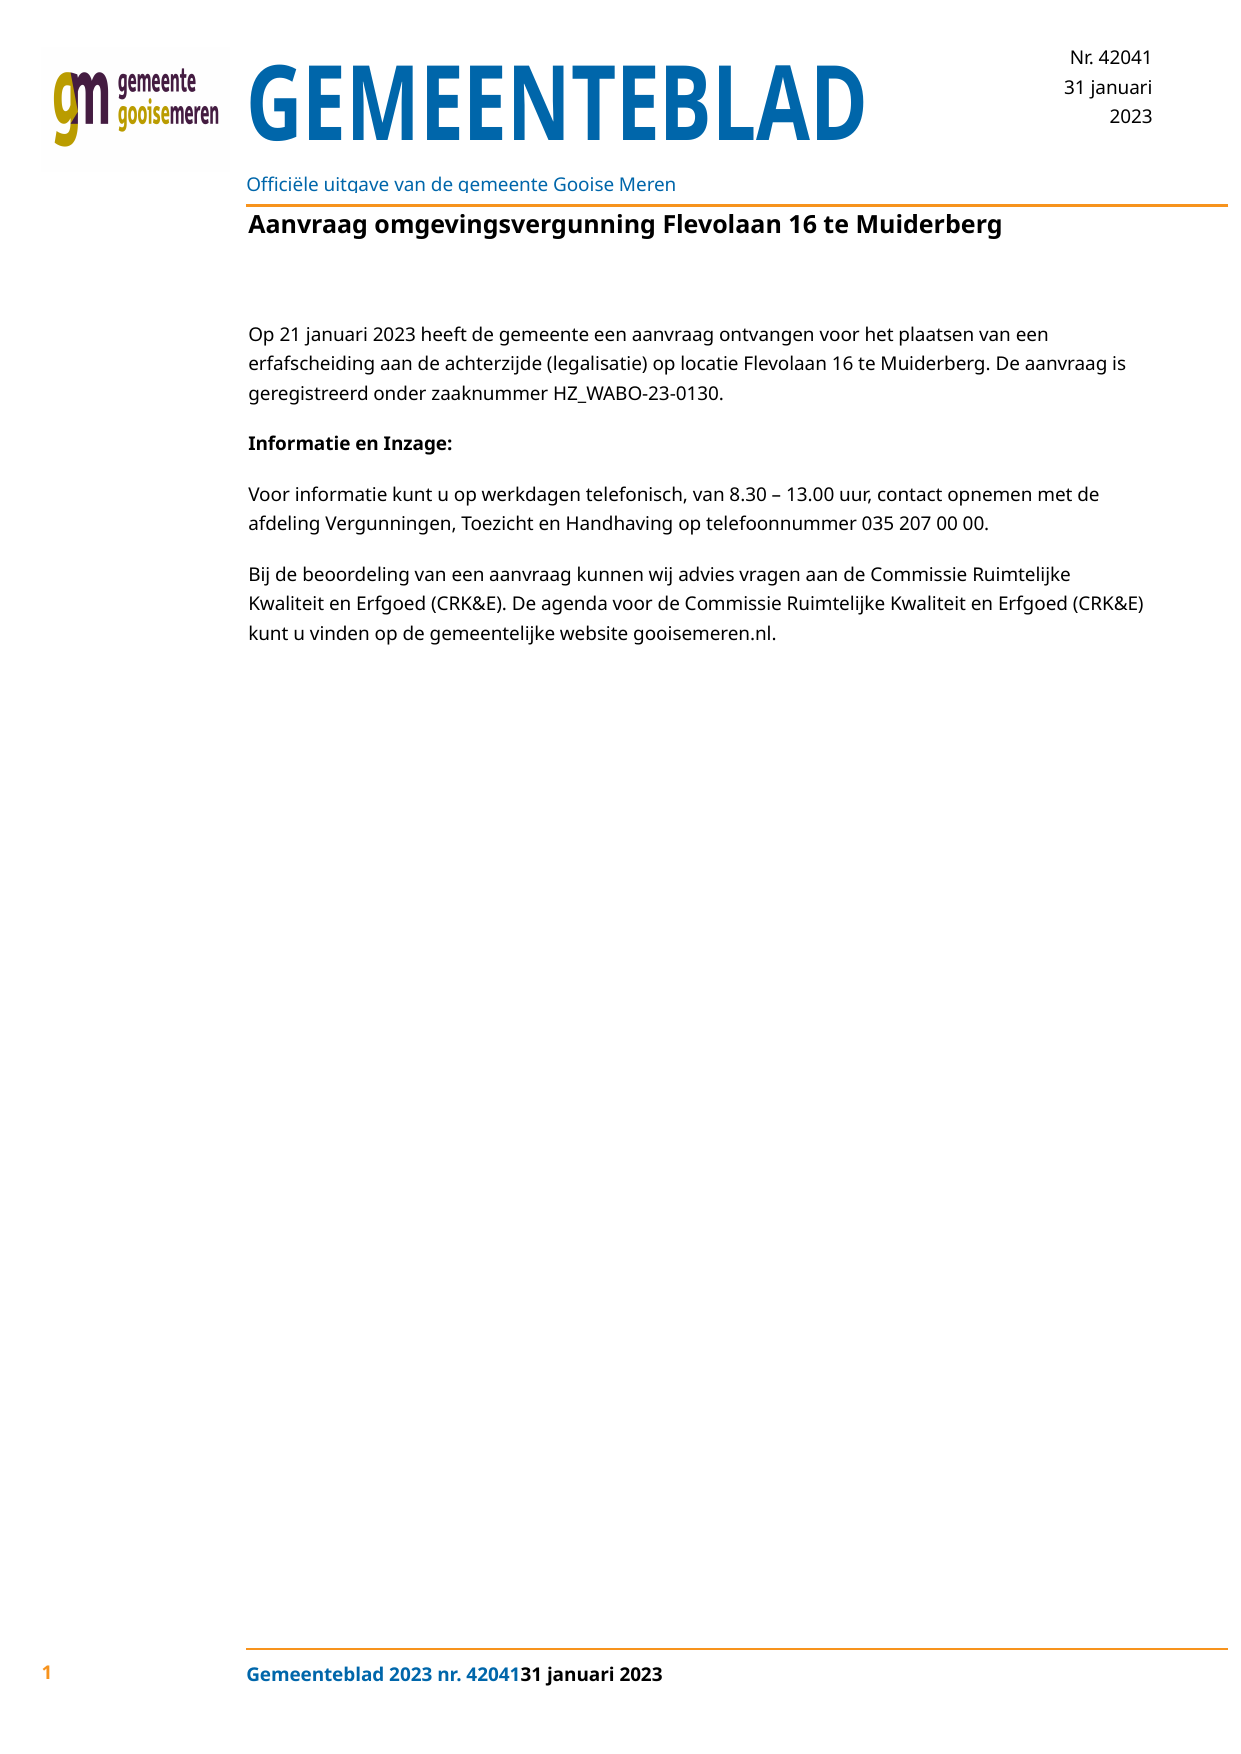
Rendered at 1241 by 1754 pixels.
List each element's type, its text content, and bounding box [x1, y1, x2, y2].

text Op 21 januari 2023 heeft de gemeente een aanvraag ontvangen voor het plaatsen van een erfafscheiding aan de achterzijde (legalisatie) op locatie Flevolaan 16 te Muiderberg. De aanvraag is geregistreerd onder zaaknummer HZ_WABO-23-0130. [248, 321, 1152, 406]
text Aanvraag omgevingsvergunning Flevolaan 16 te Muiderberg [248, 207, 1152, 241]
text Voor informatie kunt u op werkdagen telefonisch, van 8.30 – 13.00 uur, contact opnemen met de afdeling Vergunningen, Toezicht en Handhaving op telefoonnummer 035 207 00 00. [248, 481, 1152, 536]
text Bij de beoordeling van een aanvraag kunnen wij advies vragen aan de Commissie Ruimtelijke Kwaliteit en Erfgoed (CRK&E). De agenda voor de Commissie Ruimtelijke Kwaliteit en Erfgoed (CRK&E) kunt u vinden op de gemeentelijke website gooisemeren.nl. [248, 561, 1152, 646]
text Informatie en Inzage: [248, 430, 1152, 456]
picture [41, 47, 231, 172]
